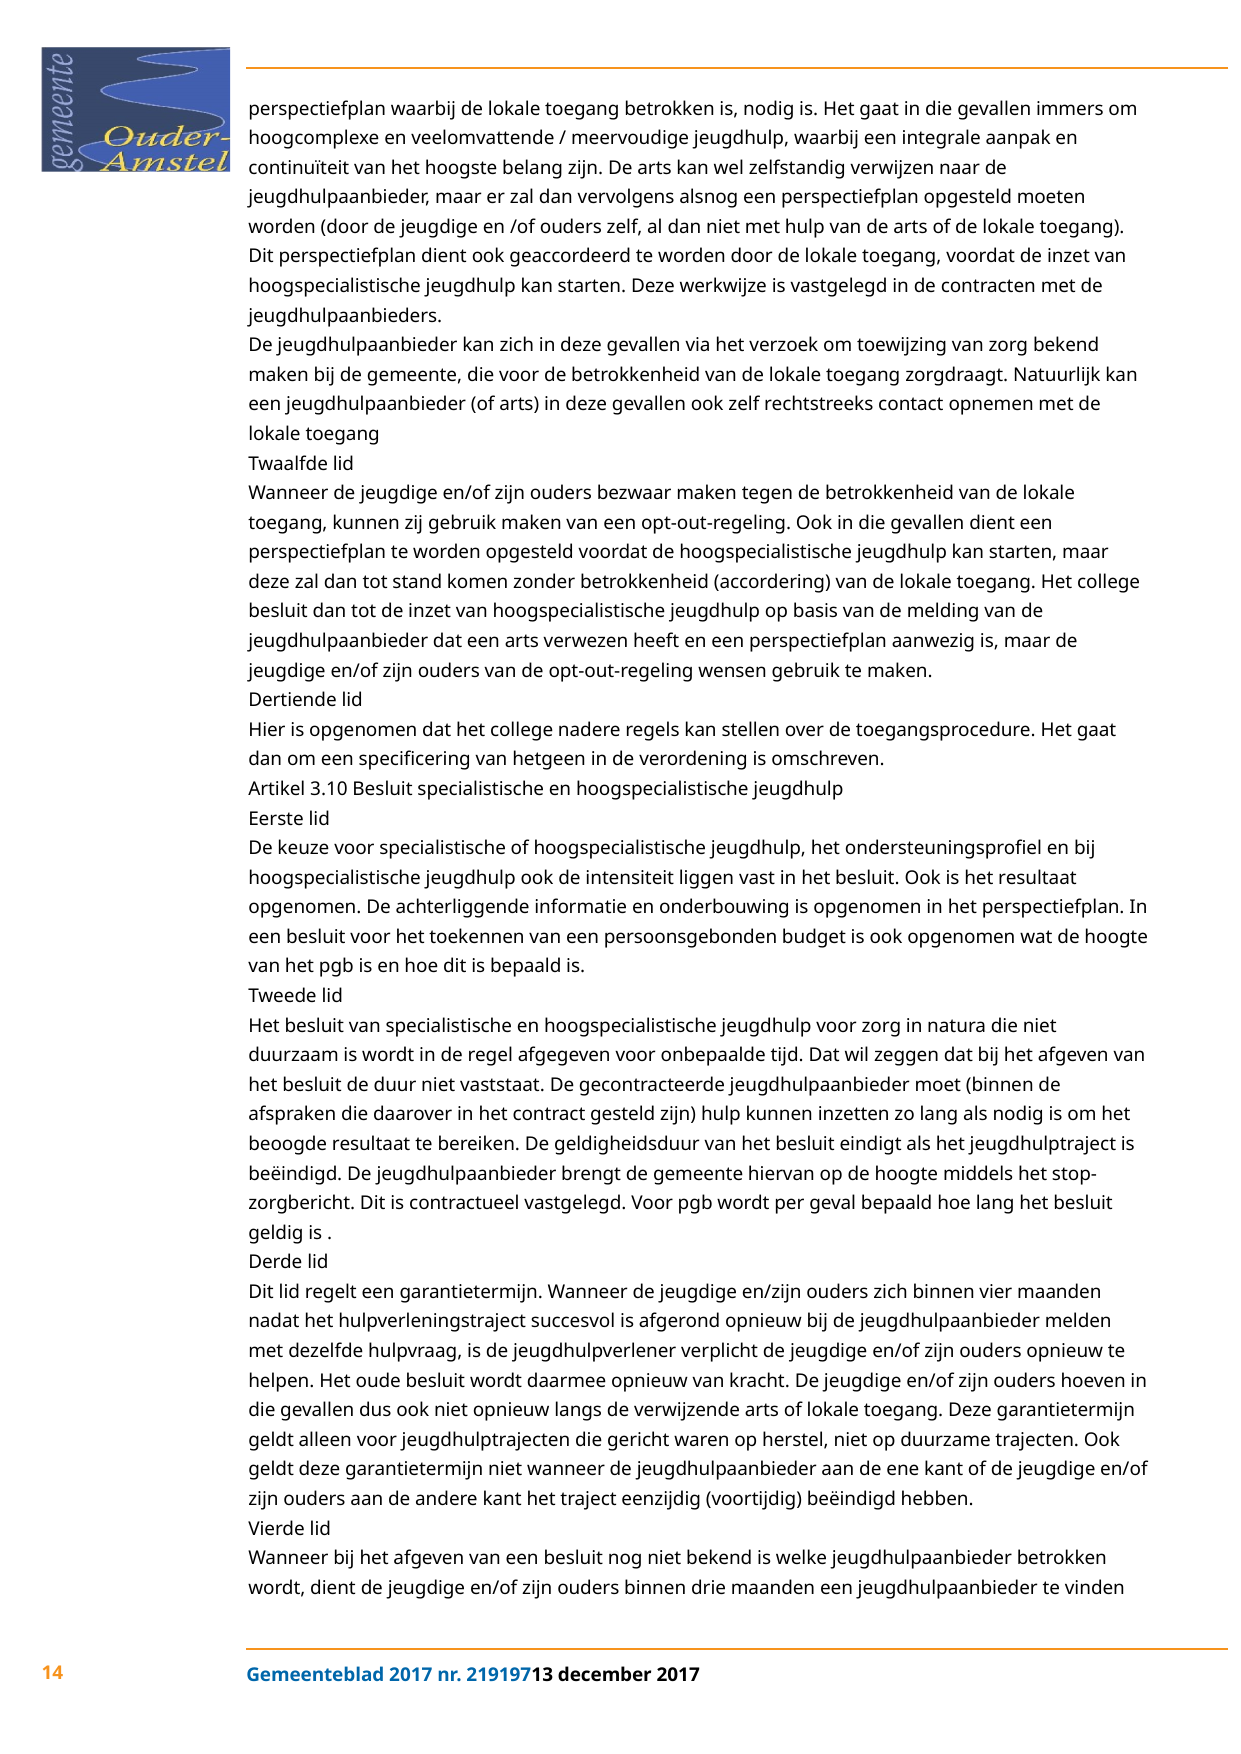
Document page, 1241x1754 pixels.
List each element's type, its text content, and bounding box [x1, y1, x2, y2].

text Vierde lid [248, 1515, 1152, 1541]
text Dit lid regelt een garantietermijn. Wanneer de jeugdige en/zijn ouders zich binnen vier maanden nadat het hulpverleningstraject succesvol is afgerond opnieuw bij de jeugdhulpaanbieder melden met dezelfde hulpvraag, is de jeugdhulpverlener verplicht de jeugdige en/of zijn ouders opnieuw te helpen. Het oude besluit wordt daarmee opnieuw van kracht. De jeugdige en/of zijn ouders hoeven in die gevallen dus ook niet opnieuw langs de verwijzende arts of lokale toegang. Deze garantietermijn geldt alleen voor jeugdhulptrajecten die gericht waren op herstel, niet op duurzame trajecten. Ook geldt deze garantietermijn niet wanneer de jeugdhulpaanbieder aan de ene kant of de jeugdige en/of zijn ouders aan de andere kant het traject eenzijdig (voortijdig) beëindigd hebben. [248, 1278, 1152, 1511]
text perspectiefplan waarbij de lokale toegang betrokken is, nodig is. Het gaat in die gevallen immers om hoogcomplexe en veelomvattende / meervoudige jeugdhulp, waarbij een integrale aanpak en continuïteit van het hoogste belang zijn. De arts kan wel zelfstandig verwijzen naar de jeugdhulpaanbieder, maar er zal dan vervolgens alsnog een perspectiefplan opgesteld moeten worden (door de jeugdige en /of ouders zelf, al dan niet met hulp van de arts of de lokale toegang). Dit perspectiefplan dient ook geaccordeerd te worden door de lokale toegang, voordat de inzet van hoogspecialistische jeugdhulp kan starten. Deze werkwijze is vastgelegd in de contracten met de jeugdhulpaanbieders. [248, 95, 1152, 328]
text Artikel 3.10 Besluit specialistische en hoogspecialistische jeugdhulp [248, 775, 1152, 801]
text Wanneer de jeugdige en/of zijn ouders bezwaar maken tegen de betrokkenheid van de lokale toegang, kunnen zij gebruik maken van een opt-out-regeling. Ook in die gevallen dient een perspectiefplan te worden opgesteld voordat de hoogspecialistische jeugdhulp kan starten, maar deze zal dan tot stand komen zonder betrokkenheid (accordering) van de lokale toegang. Het college besluit dan tot de inzet van hoogspecialistische jeugdhulp op basis van de melding van de jeugdhulpaanbieder dat een arts verwezen heeft en een perspectiefplan aanwezig is, maar de jeugdige en/of zijn ouders van de opt-out-regeling wensen gebruik te maken. [248, 479, 1152, 683]
text Derde lid [248, 1248, 1152, 1274]
text De jeugdhulpaanbieder kan zich in deze gevallen via het verzoek om toewijzing van zorg bekend maken bij de gemeente, die voor de betrokkenheid van de lokale toegang zorgdraagt. Natuurlijk kan een jeugdhulpaanbieder (of arts) in deze gevallen ook zelf rechtstreeks contact opnemen met de lokale toegang [248, 331, 1152, 446]
text Tweede lid [248, 982, 1152, 1008]
text Twaalfde lid [248, 450, 1152, 476]
text Dertiende lid [248, 686, 1152, 712]
text De keuze voor specialistische of hoogspecialistische jeugdhulp, het ondersteuningsprofiel en bij hoogspecialistische jeugdhulp ook de intensiteit liggen vast in het besluit. Ook is het resultaat opgenomen. De achterliggende informatie en onderbouwing is opgenomen in het perspectiefplan. In een besluit voor het toekennen van een persoonsgebonden budget is ook opgenomen wat de hoogte van het pgb is en hoe dit is bepaald is. [248, 834, 1152, 978]
text Wanneer bij het afgeven van een besluit nog niet bekend is welke jeugdhulpaanbieder betrokken wordt, dient de jeugdige en/of zijn ouders binnen drie maanden een jeugdhulpaanbieder te vinden [248, 1544, 1152, 1600]
text Het besluit van specialistische en hoogspecialistische jeugdhulp voor zorg in natura die niet duurzaam is wordt in de regel afgegeven voor onbepaalde tijd. Dat wil zeggen dat bij het afgeven van het besluit de duur niet vaststaat. De gecontracteerde jeugdhulpaanbieder moet (binnen de afspraken die daarover in het contract gesteld zijn) hulp kunnen inzetten zo lang als nodig is om het beoogde resultaat te bereiken. De geldigheidsduur van het besluit eindigt als het jeugdhulptraject is beëindigd. De jeugdhulpaanbieder brengt de gemeente hiervan op de hoogte middels het stop-zorgbericht. Dit is contractueel vastgelegd. Voor pgb wordt per geval bepaald hoe lang het besluit geldig is . [248, 1012, 1152, 1245]
picture [41, 47, 231, 172]
text Eerste lid [248, 805, 1152, 831]
text Hier is opgenomen dat het college nadere regels kan stellen over de toegangsprocedure. Het gaat dan om een specificering van hetgeen in de verordening is omschreven. [248, 716, 1152, 771]
